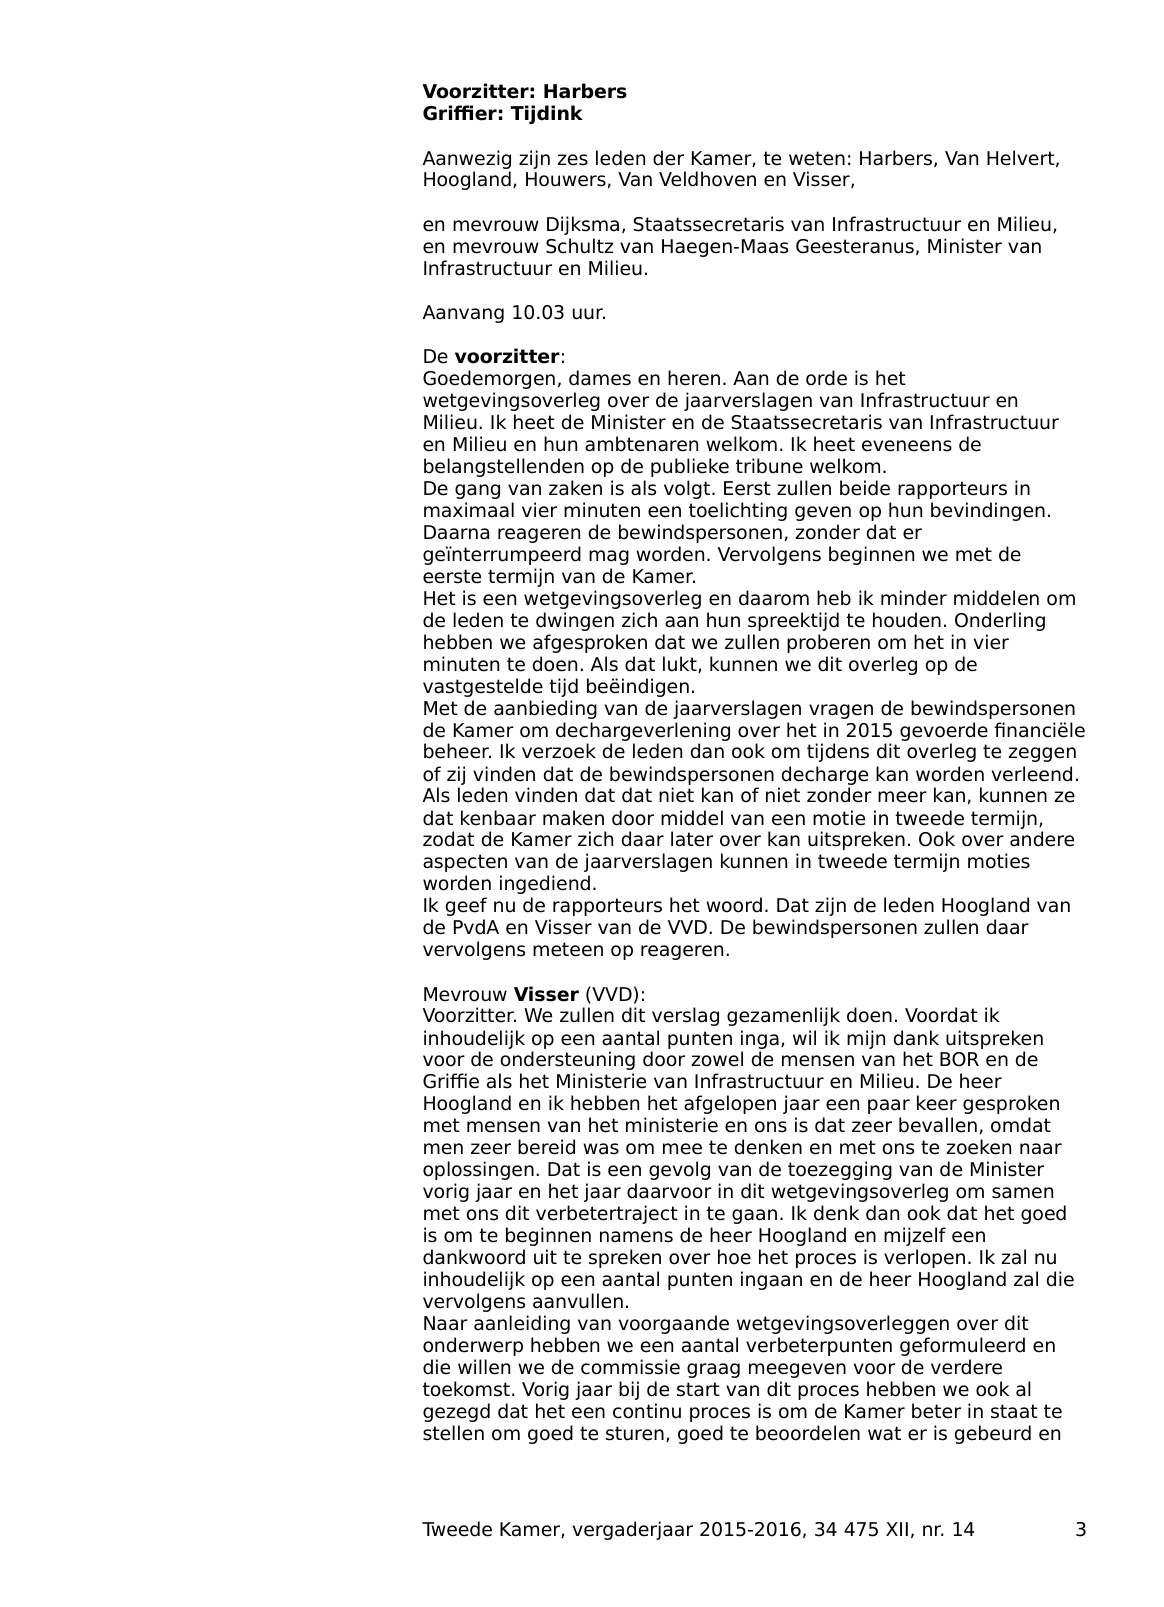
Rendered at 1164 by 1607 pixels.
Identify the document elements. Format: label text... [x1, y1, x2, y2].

text Naar aanleiding van voorgaande wetgevingsoverleggen over dit onderwerp hebben we een aantal verbeterpunten geformuleerd en die willen we de commissie graag meegeven voor de verdere toekomst. Vorig jaar bij de start van dit proces hebben we ook al gezegd dat het een continu proces is om de Kamer beter in staat te stellen om goed te sturen, goed te beoordelen wat er is gebeurd en [422, 1313, 1087, 1445]
text Voorzitter. We zullen dit verslag gezamenlijk doen. Voordat ik inhoudelijk op een aantal punten inga, wil ik mijn dank uitspreken voor de ondersteuning door zowel de mensen van het BOR en de Griffie als het Ministerie van Infrastructuur en Milieu. De heer Hoogland en ik hebben het afgelopen jaar een paar keer gesproken met mensen van het ministerie en ons is dat zeer bevallen, omdat men zeer bereid was om mee te denken en met ons te zoeken naar oplossingen. Dat is een gevolg van de toezegging van de Minister vorig jaar en het jaar daarvoor in dit wetgevingsoverleg om samen met ons dit verbetertraject in te gaan. Ik denk dan ook dat het goed is om te beginnen namens de heer Hoogland en mijzelf een dankwoord uit te spreken over hoe het proces is verlopen. Ik zal nu inhoudelijk op een aantal punten ingaan en de heer Hoogland zal die vervolgens aanvullen. [422, 1005, 1087, 1313]
text Met de aanbieding van de jaarverslagen vragen de bewindspersonen de Kamer om dechargeverlening over het in 2015 gevoerde financiële beheer. Ik verzoek de leden dan ook om tijdens dit overleg te zeggen of zij vinden dat de bewindspersonen decharge kan worden verleend. Als leden vinden dat dat niet kan of niet zonder meer kan, kunnen ze dat kenbaar maken door middel van een motie in tweede termijn, zodat de Kamer zich daar later over kan uitspreken. Ook over andere aspecten van de jaarverslagen kunnen in tweede termijn moties worden ingediend. [422, 697, 1087, 895]
text De gang van zaken is als volgt. Eerst zullen beide rapporteurs in maximaal vier minuten een toelichting geven op hun bevindingen. Daarna reageren de bewindspersonen, zonder dat er geïnterrumpeerd mag worden. Vervolgens beginnen we met de eerste termijn van de Kamer. [422, 478, 1087, 588]
text en mevrouw Dijksma, Staatssecretaris van Infrastructuur en Milieu, en mevrouw Schultz van Haegen-Maas Geesteranus, Minister van Infrastructuur en Milieu. [422, 213, 1087, 279]
text Goedemorgen, dames en heren. Aan de orde is het wetgevingsoverleg over de jaarverslagen van Infrastructuur en Milieu. Ik heet de Minister en de Staatssecretaris van Infrastructuur en Milieu en hun ambtenaren welkom. Ik heet eveneens de belangstellenden op de publieke tribune welkom. [422, 368, 1087, 478]
text Het is een wetgevingsoverleg en daarom heb ik minder middelen om de leden te dwingen zich aan hun spreektijd te houden. Onderling hebben we afgesproken dat we zullen proberen om het in vier minuten te doen. Als dat lukt, kunnen we dit overleg op de vastgestelde tijd beëindigen. [422, 588, 1087, 697]
text Mevrouw Visser (VVD): [422, 983, 1087, 1005]
text Griffier: Tijdink [422, 103, 1087, 125]
text Ik geef nu de rapporteurs het woord. Dat zijn de leden Hoogland van de PvdA en Visser van de VVD. De bewindspersonen zullen daar vervolgens meteen op reageren. [422, 895, 1087, 961]
text Voorzitter: Harbers [422, 81, 1087, 103]
text De voorzitter: [422, 346, 1087, 368]
text Aanwezig zijn zes leden der Kamer, te weten: Harbers, Van Helvert, Hoogland, Houwers, Van Veldhoven en Visser, [422, 147, 1087, 191]
text Aanvang 10.03 uur. [422, 302, 1087, 324]
